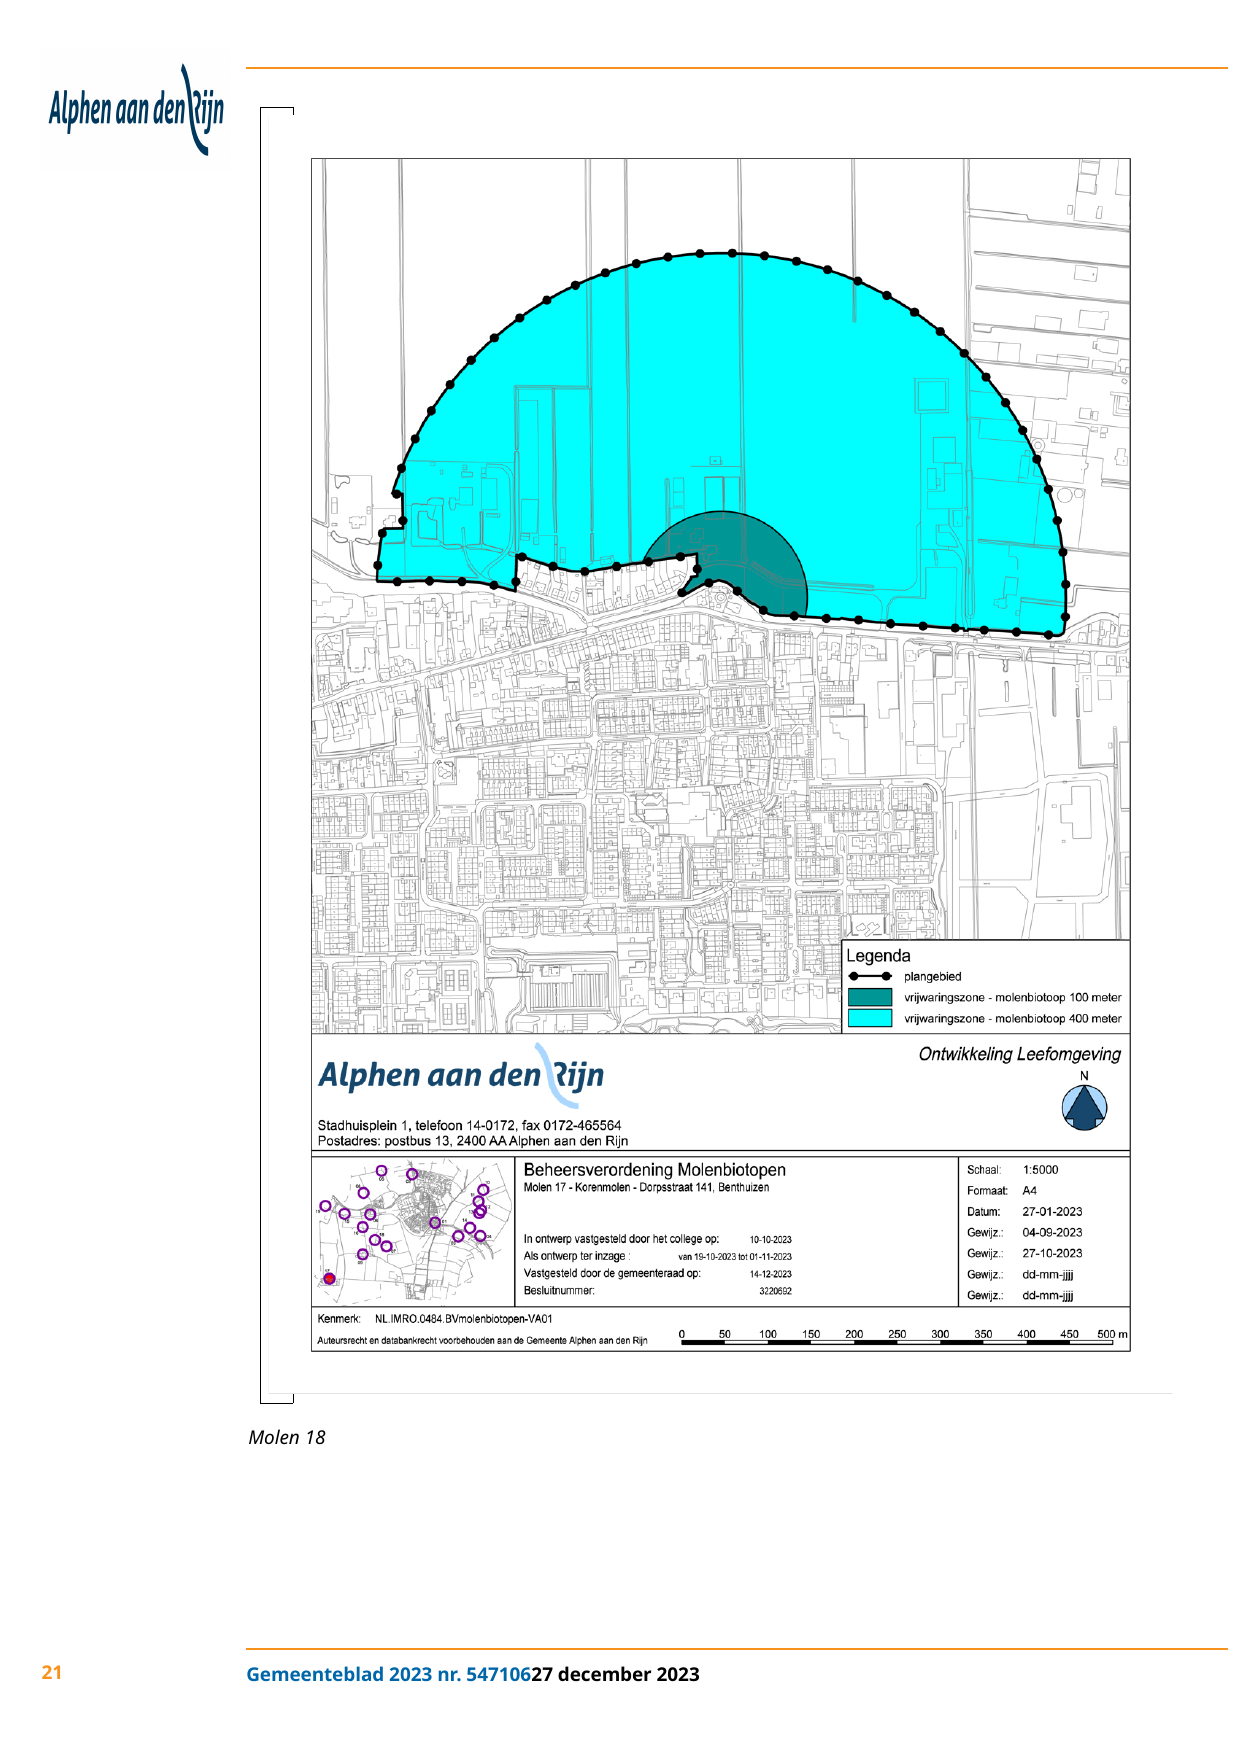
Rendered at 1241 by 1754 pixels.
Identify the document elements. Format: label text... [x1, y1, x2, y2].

text Molen 18 [248, 1424, 1152, 1450]
picture [268, 115, 1173, 1394]
picture [41, 47, 231, 172]
